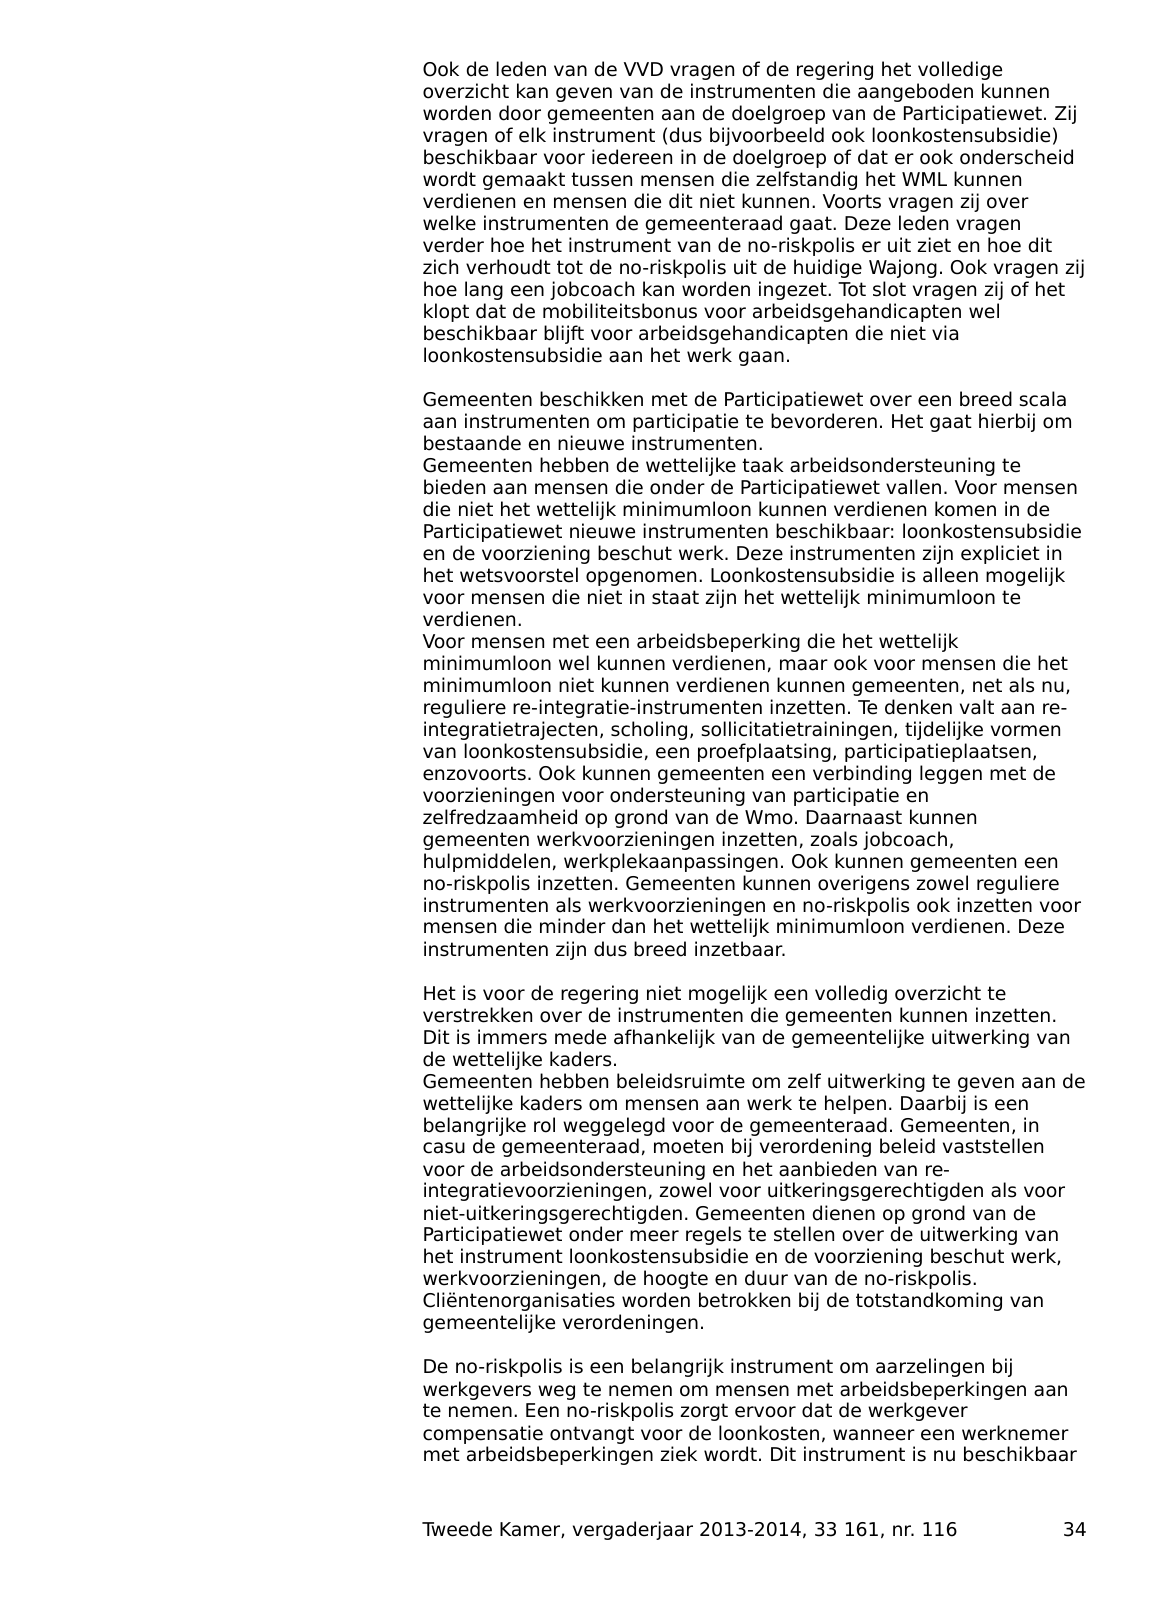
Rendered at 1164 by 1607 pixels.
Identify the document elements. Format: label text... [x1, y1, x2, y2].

text Gemeenten hebben beleidsruimte om zelf uitwerking te geven aan de wettelijke kaders om mensen aan werk te helpen. Daarbij is een belangrijke rol weggelegd voor de gemeenteraad. Gemeenten, in casu de gemeenteraad, moeten bij verordening beleid vaststellen voor de arbeidsondersteuning en het aanbieden van re-integratievoorzieningen, zowel voor uitkeringsgerechtigden als voor niet-uitkeringsgerechtigden. Gemeenten dienen op grond van de Participatiewet onder meer regels te stellen over de uitwerking van het instrument loonkostensubsidie en de voorziening beschut werk, werkvoorzieningen, de hoogte en duur van de no-riskpolis. Cliëntenorganisaties worden betrokken bij de totstandkoming van gemeentelijke verordeningen. [422, 1071, 1087, 1334]
text Ook de leden van de VVD vragen of de regering het volledige overzicht kan geven van de instrumenten die aangeboden kunnen worden door gemeenten aan de doelgroep van de Participatiewet. Zij vragen of elk instrument (dus bijvoorbeeld ook loonkostensubsidie) beschikbaar voor iedereen in de doelgroep of dat er ook onderscheid wordt gemaakt tussen mensen die zelfstandig het WML kunnen verdienen en mensen die dit niet kunnen. Voorts vragen zij over welke instrumenten de gemeenteraad gaat. Deze leden vragen verder hoe het instrument van de no-riskpolis er uit ziet en hoe dit zich verhoudt tot de no-riskpolis uit de huidige Wajong. Ook vragen zij hoe lang een jobcoach kan worden ingezet. Tot slot vragen zij of het klopt dat de mobiliteitsbonus voor arbeidsgehandicapten wel beschikbaar blijft voor arbeidsgehandicapten die niet via loonkostensubsidie aan het werk gaan. [422, 59, 1087, 367]
text De no-riskpolis is een belangrijk instrument om aarzelingen bij werkgevers weg te nemen om mensen met arbeidsbeperkingen aan te nemen. Een no-riskpolis zorgt ervoor dat de werkgever compensatie ontvangt voor de loonkosten, wanneer een werknemer met arbeidsbeperkingen ziek wordt. Dit instrument is nu beschikbaar [422, 1356, 1087, 1466]
text Gemeenten beschikken met de Participatiewet over een breed scala aan instrumenten om participatie te bevorderen. Het gaat hierbij om bestaande en nieuwe instrumenten. [422, 389, 1087, 455]
text Het is voor de regering niet mogelijk een volledig overzicht te verstrekken over de instrumenten die gemeenten kunnen inzetten. Dit is immers mede afhankelijk van de gemeentelijke uitwerking van de wettelijke kaders. [422, 983, 1087, 1071]
text Voor mensen met een arbeidsbeperking die het wettelijk minimumloon wel kunnen verdienen, maar ook voor mensen die het minimumloon niet kunnen verdienen kunnen gemeenten, net als nu, reguliere re-integratie-instrumenten inzetten. Te denken valt aan re-integratietrajecten, scholing, sollicitatietrainingen, tijdelijke vormen van loonkostensubsidie, een proefplaatsing, participatieplaatsen, enzovoorts. Ook kunnen gemeenten een verbinding leggen met de voorzieningen voor ondersteuning van participatie en zelfredzaamheid op grond van de Wmo. Daarnaast kunnen gemeenten werkvoorzieningen inzetten, zoals jobcoach, hulpmiddelen, werkplekaanpassingen. Ook kunnen gemeenten een no-riskpolis inzetten. Gemeenten kunnen overigens zowel reguliere instrumenten als werkvoorzieningen en no-riskpolis ook inzetten voor mensen die minder dan het wettelijk minimumloon verdienen. Deze instrumenten zijn dus breed inzetbaar. [422, 631, 1087, 960]
text Gemeenten hebben de wettelijke taak arbeidsondersteuning te bieden aan mensen die onder de Participatiewet vallen. Voor mensen die niet het wettelijk minimumloon kunnen verdienen komen in de Participatiewet nieuwe instrumenten beschikbaar: loonkostensubsidie en de voorziening beschut werk. Deze instrumenten zijn expliciet in het wetsvoorstel opgenomen. Loonkostensubsidie is alleen mogelijk voor mensen die niet in staat zijn het wettelijk minimumloon te verdienen. [422, 455, 1087, 631]
